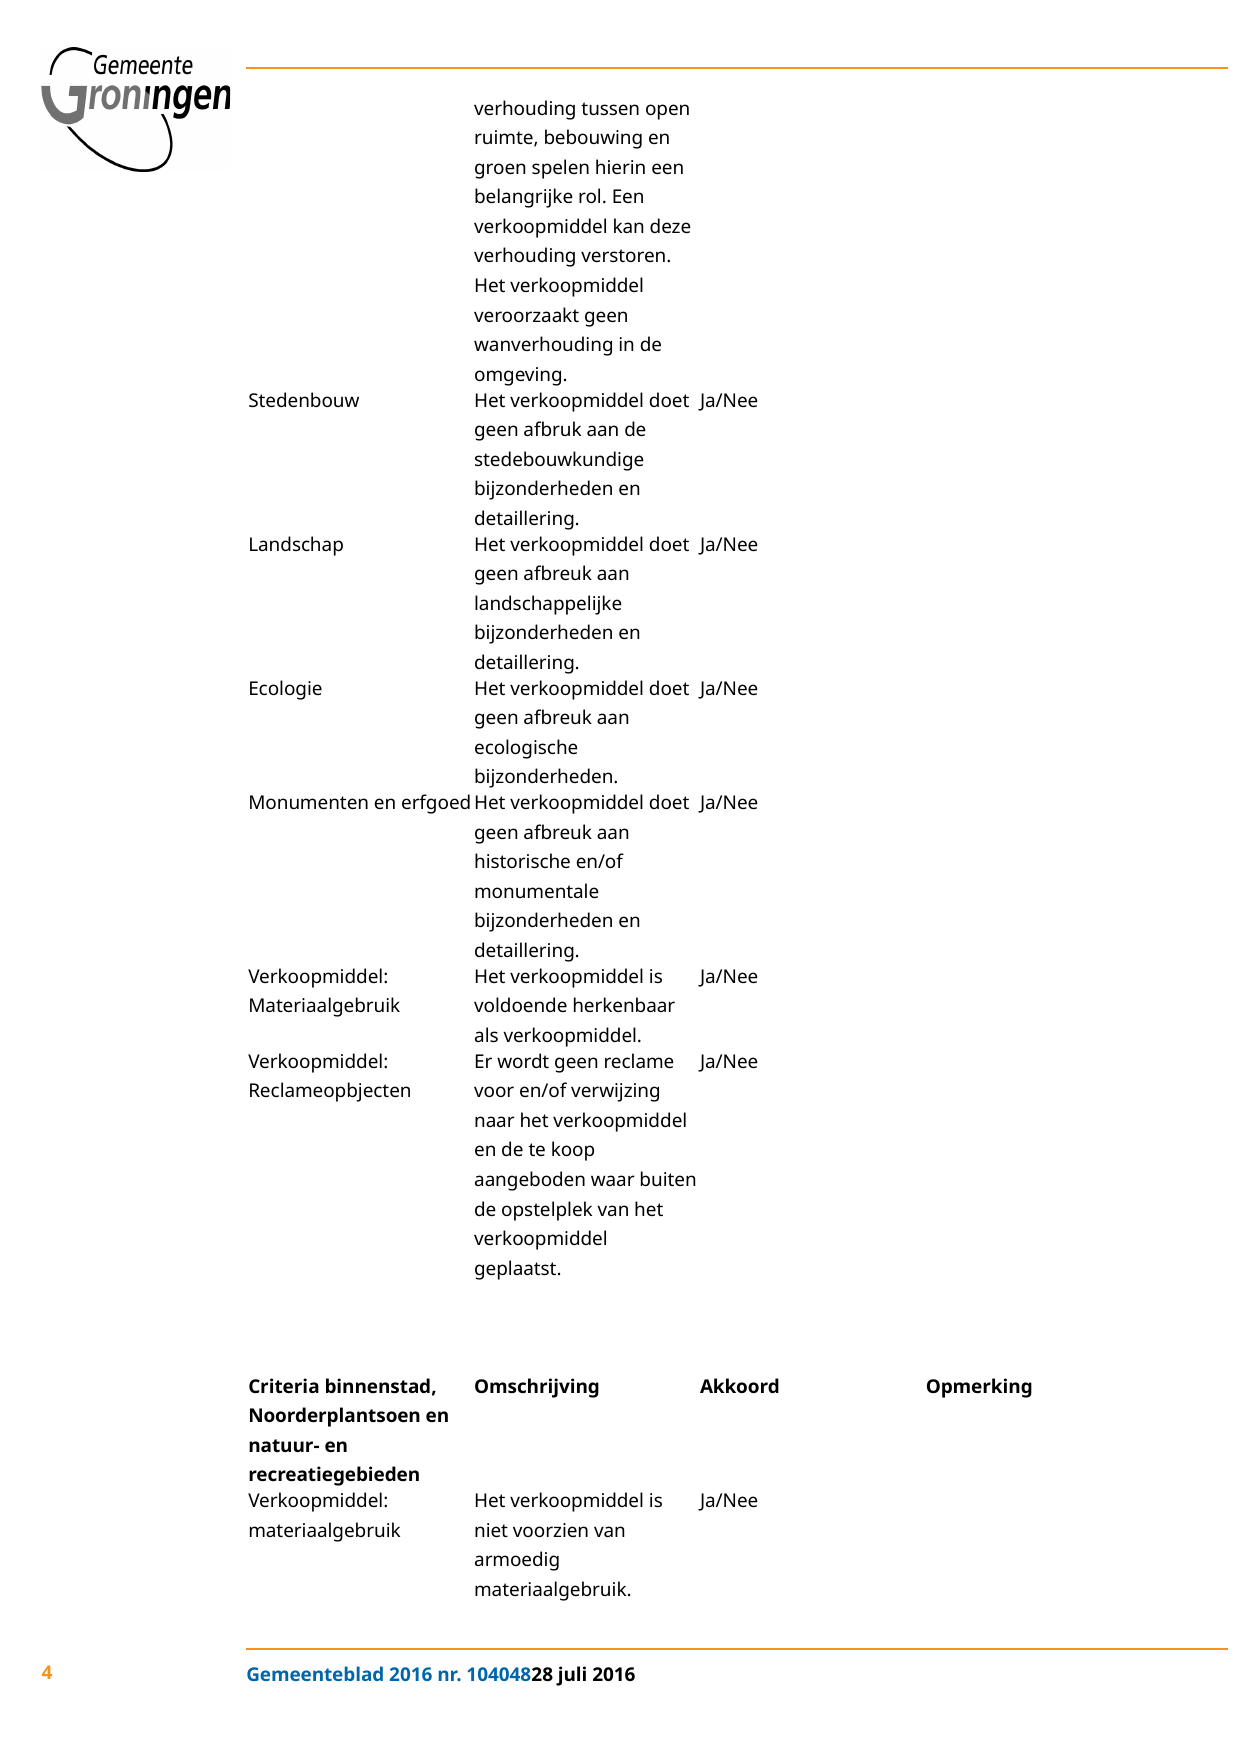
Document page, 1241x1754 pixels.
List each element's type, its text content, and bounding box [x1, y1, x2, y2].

table_cell Het verkoopmiddel doet geen afbruk aan de stedebouwkundige bijzonderheden en detaillering. [474, 387, 700, 531]
table_cell Het verkoopmiddel doet geen afbreuk aan ecologische bijzonderheden. [474, 675, 700, 789]
table_cell [248, 95, 474, 387]
table_cell Ja/Nee [700, 963, 926, 1048]
table_header Opmerking [926, 1373, 1152, 1487]
table_cell Ecologie [248, 675, 474, 789]
table_cell Verkoopmiddel: materiaalgebruik [248, 1487, 474, 1602]
table_cell [926, 1487, 1152, 1602]
table_cell Het verkoopmiddel is voldoende herkenbaar als verkoopmiddel. [474, 963, 700, 1048]
table_cell Het verkoopmiddel doet geen afbreuk aan landschappelijke bijzonderheden en detaillering. [474, 531, 700, 675]
table_header Omschrijving [474, 1373, 700, 1487]
table_cell [926, 1048, 1152, 1281]
table_cell [700, 95, 926, 387]
table_cell Het verkoopmiddel doet geen afbreuk aan historische en/of monumentale bijzonderheden en detaillering. [474, 789, 700, 963]
table_cell Ja/Nee [700, 1487, 926, 1602]
table_cell [926, 95, 1152, 387]
table_cell Ja/Nee [700, 1048, 926, 1281]
table_cell [926, 387, 1152, 531]
table_cell [926, 789, 1152, 963]
table_header Criteria binnenstad, Noorderplantsoen en natuur- en recreatiegebieden [248, 1373, 474, 1487]
table_cell Verkoopmiddel: Materiaalgebruik [248, 963, 474, 1048]
table_cell verhouding tussen open ruimte, bebouwing en groen spelen hierin een belangrijke rol. Een verkoopmiddel kan deze verhouding verstoren. Het verkoopmiddel veroorzaakt geen wanverhouding in de omgeving. [474, 95, 700, 387]
table_cell Ja/Nee [700, 789, 926, 963]
picture [41, 47, 231, 172]
table_cell [926, 531, 1152, 675]
table_cell [926, 675, 1152, 789]
table_cell Landschap [248, 531, 474, 675]
table_cell Ja/Nee [700, 531, 926, 675]
table_cell Monumenten en erfgoed [248, 789, 474, 963]
table_header Akkoord [700, 1373, 926, 1487]
table_cell Er wordt geen reclame voor en/of verwijzing naar het verkoopmiddel en de te koop aangeboden waar buiten de opstelplek van het verkoopmiddel geplaatst. [474, 1048, 700, 1281]
table_cell [926, 963, 1152, 1048]
table_cell Ja/Nee [700, 387, 926, 531]
table_cell Stedenbouw [248, 387, 474, 531]
table_cell Het verkoopmiddel is niet voorzien van armoedig materiaalgebruik. [474, 1487, 700, 1602]
table_cell Verkoopmiddel: Reclameopbjecten [248, 1048, 474, 1281]
table_cell Ja/Nee [700, 675, 926, 789]
